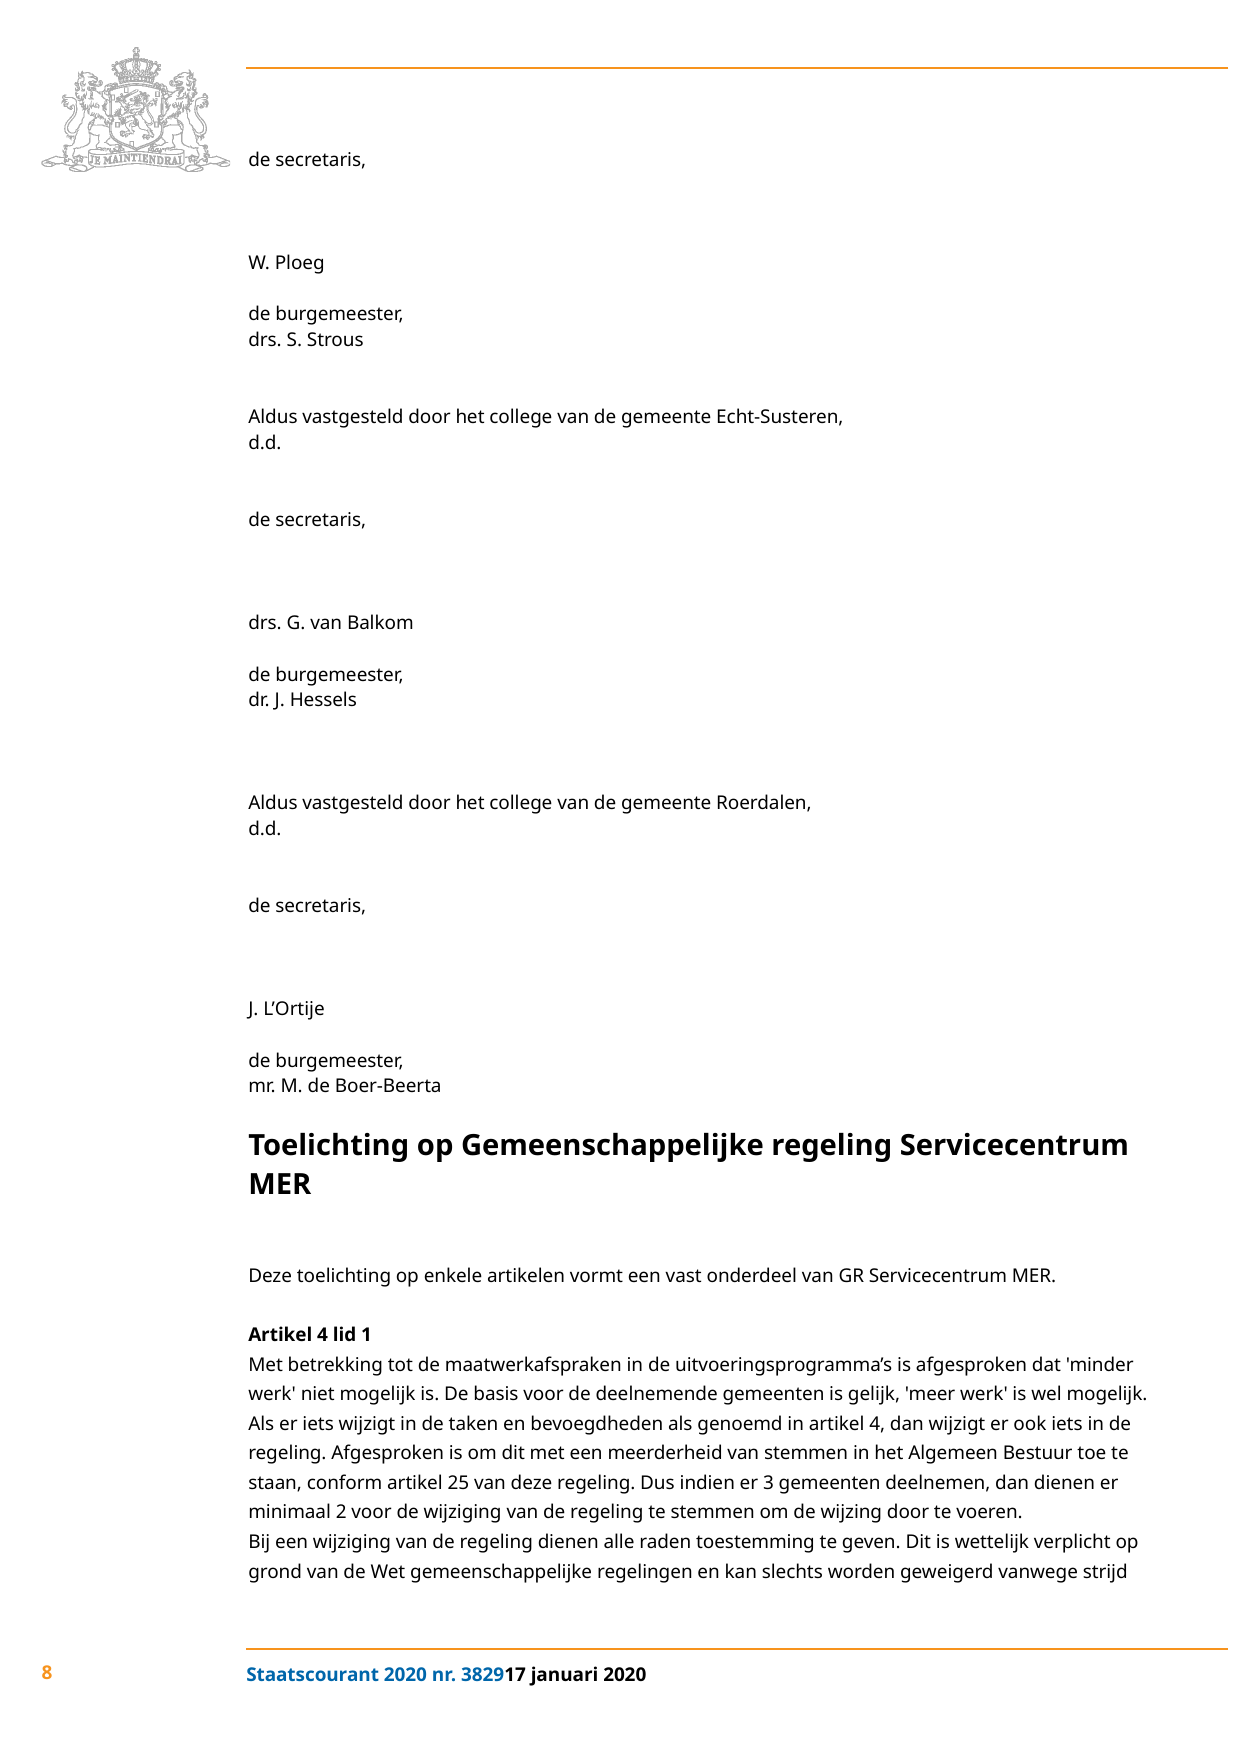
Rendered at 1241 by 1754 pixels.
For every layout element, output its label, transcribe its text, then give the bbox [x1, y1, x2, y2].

text Bij een wijziging van de regeling dienen alle raden toestemming te geven. Dit is wettelijk verplicht op grond van de Wet gemeenschappelijke regelingen en kan slechts worden geweigerd vanwege strijd [248, 1528, 1152, 1584]
text J. L’Ortije [248, 995, 1152, 1021]
text drs. S. Strous [248, 326, 1152, 352]
text de secretaris, [248, 892, 1152, 918]
text de burgemeester, [248, 661, 1152, 687]
text mr. M. de Boer-Beerta [248, 1072, 1152, 1098]
text W. Ploeg [248, 249, 1152, 275]
text Met betrekking tot de maatwerkafspraken in de uitvoeringsprogramma’s is afgesproken dat 'minder werk' niet mogelijk is. De basis voor de deelnemende gemeenten is gelijk, 'meer werk' is wel mogelijk. Als er iets wijzigt in de taken en bevoegdheden als genoemd in artikel 4, dan wijzigt er ook iets in de regeling. Afgesproken is om dit met een meerderheid van stemmen in het Algemeen Bestuur toe te staan, conform artikel 25 van deze regeling. Dus indien er 3 gemeenten deelnemen, dan dienen er minimaal 2 voor de wijziging van de regeling te stemmen om de wijzing door te voeren. [248, 1351, 1152, 1524]
text Aldus vastgesteld door het college van de gemeente Roerdalen, [248, 789, 1152, 815]
text dr. J. Hessels [248, 687, 1152, 712]
text d.d. [248, 815, 1152, 841]
text de burgemeester, [248, 301, 1152, 326]
text drs. G. van Balkom [248, 609, 1152, 635]
text Toelichting op Gemeenschappelijke regeling Servicecentrum MER [248, 1124, 1152, 1203]
text d.d. [248, 429, 1152, 455]
picture [41, 47, 231, 172]
text Aldus vastgesteld door het college van de gemeente Echt-Susteren, [248, 403, 1152, 429]
text Deze toelichting op enkele artikelen vormt een vast onderdeel van GR Servicecentrum MER. [248, 1262, 1152, 1288]
text de secretaris, [248, 146, 1152, 172]
text Artikel 4 lid 1 [248, 1321, 1152, 1347]
text de secretaris, [248, 506, 1152, 532]
text de burgemeester, [248, 1047, 1152, 1072]
